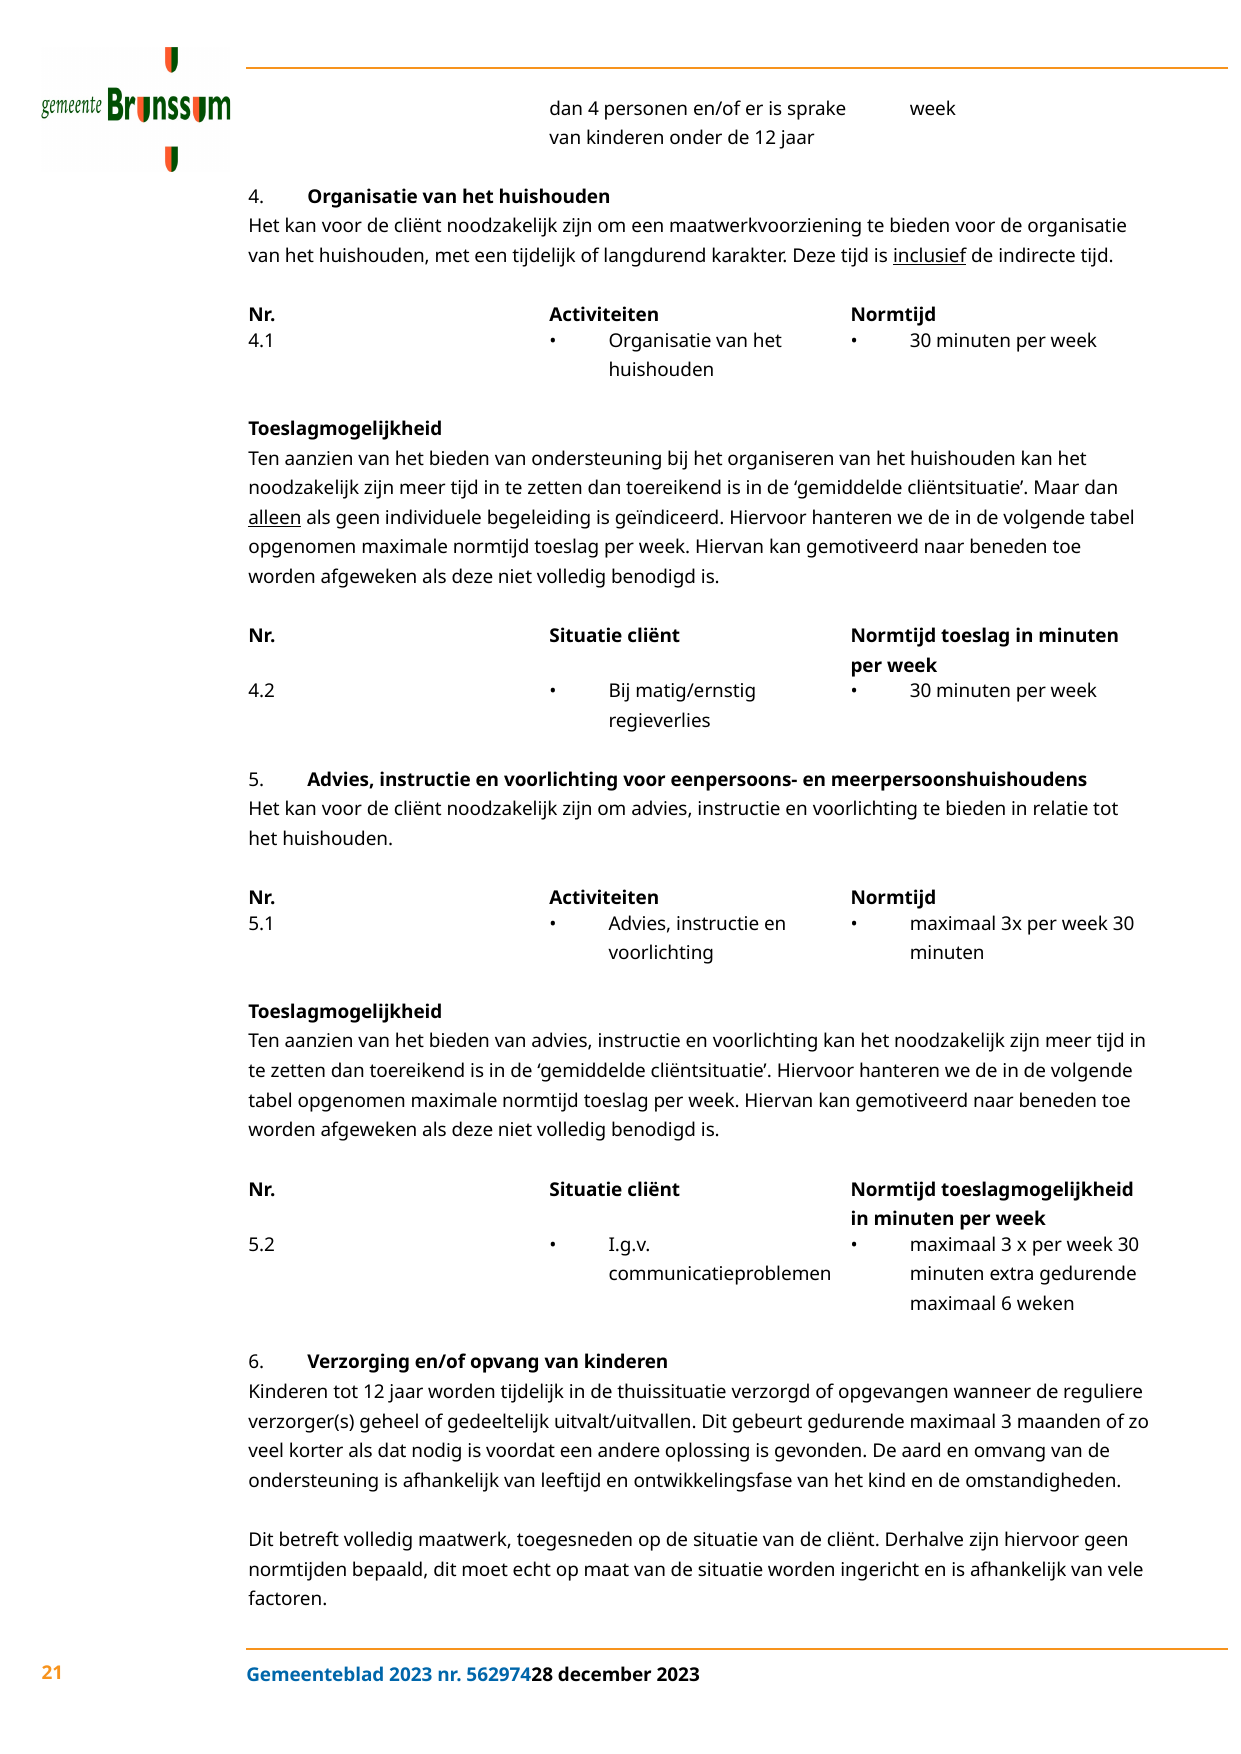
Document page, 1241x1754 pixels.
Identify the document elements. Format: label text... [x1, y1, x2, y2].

table_cell dan 4 personen en/of er is sprake van kinderen onder de 12 jaar [549, 95, 850, 150]
table_cell maximaal 3x per week 30 minuten [850, 910, 1152, 965]
text Het kan voor de cliënt noodzakelijk zijn om een maatwerkvoorziening te bieden voor de organisatie van het huishouden, met een tijdelijk of langdurend karakter. Deze tijd is inclusief de indirecte tijd. [248, 212, 1152, 268]
table_cell 5.1 [248, 910, 549, 965]
text Het kan voor de cliënt noodzakelijk zijn om advies, instructie en voorlichting te bieden in relatie tot het huishouden. [248, 795, 1152, 851]
table_header Normtijd toeslag in minuten per week [850, 623, 1152, 678]
table_cell I.g.v. communicatieproblemen [549, 1231, 850, 1316]
text Toeslagmogelijkheid [248, 415, 1152, 441]
table_cell Advies, instructie en voorlichting [549, 910, 850, 965]
table_header Activiteiten [549, 884, 850, 910]
text Ten aanzien van het bieden van ondersteuning bij het organiseren van het huishouden kan het noodzakelijk zijn meer tijd in te zetten dan toereikend is in de ‘gemiddelde cliëntsituatie’. Maar dan alleen als geen individuele begeleiding is geïndiceerd. Hiervoor hanteren we de in de volgende tabel opgenomen maximale normtijd toeslag per week. Hiervan kan gemotiveerd naar beneden toe worden afgeweken als deze niet volledig benodigd is. [248, 445, 1152, 589]
table_cell 4.2 [248, 678, 549, 733]
table_header Normtijd [850, 884, 1152, 910]
text Dit betreft volledig maatwerk, toegesneden op de situatie van de cliënt. Derhalve zijn hiervoor geen normtijden bepaald, dit moet echt op maat van de situatie worden ingericht en is afhankelijk van vele factoren. [248, 1526, 1152, 1611]
table_cell 30 minuten per week [850, 327, 1152, 382]
list Organisatie van het huishouden [248, 183, 1152, 209]
picture [41, 47, 231, 172]
table_cell 30 minuten per week [850, 678, 1152, 733]
text Toeslagmogelijkheid [248, 998, 1152, 1024]
table_header Nr. [248, 301, 549, 327]
table_cell week [850, 95, 1152, 150]
table_cell 5.2 [248, 1231, 549, 1316]
table_cell 4.1 [248, 327, 549, 382]
table_header Normtijd toeslagmogelijkheid in minuten per week [850, 1176, 1152, 1231]
list Advies, instructie en voorlichting voor eenpersoons- en meerpersoonshuishoudens [248, 766, 1152, 792]
table_header Nr. [248, 1176, 549, 1231]
table_cell Organisatie van het huishouden [549, 327, 850, 382]
table_cell Bij matig/ernstig regieverlies [549, 678, 850, 733]
table_header Situatie cliënt [549, 1176, 850, 1231]
table_header Normtijd [850, 301, 1152, 327]
table_header Nr. [248, 884, 549, 910]
text Kinderen tot 12 jaar worden tijdelijk in de thuissituatie verzorgd of opgevangen wanneer de reguliere verzorger(s) geheel of gedeeltelijk uitvalt/uitvallen. Dit gebeurt gedurende maximaal 3 maanden of zo veel korter als dat nodig is voordat een andere oplossing is gevonden. De aard en omvang van de ondersteuning is afhankelijk van leeftijd en ontwikkelingsfase van het kind en de omstandigheden. [248, 1378, 1152, 1493]
list Verzorging en/of opvang van kinderen [248, 1349, 1152, 1374]
table_header Situatie cliënt [549, 623, 850, 678]
table_cell [248, 95, 549, 150]
text Ten aanzien van het bieden van advies, instructie en voorlichting kan het noodzakelijk zijn meer tijd in te zetten dan toereikend is in de ‘gemiddelde cliëntsituatie’. Hiervoor hanteren we de in de volgende tabel opgenomen maximale normtijd toeslag per week. Hiervan kan gemotiveerd naar beneden toe worden afgeweken als deze niet volledig benodigd is. [248, 1028, 1152, 1142]
table_cell maximaal 3 x per week 30 minuten extra gedurende maximaal 6 weken [850, 1231, 1152, 1316]
table_header Nr. [248, 623, 549, 678]
table_header Activiteiten [549, 301, 850, 327]
